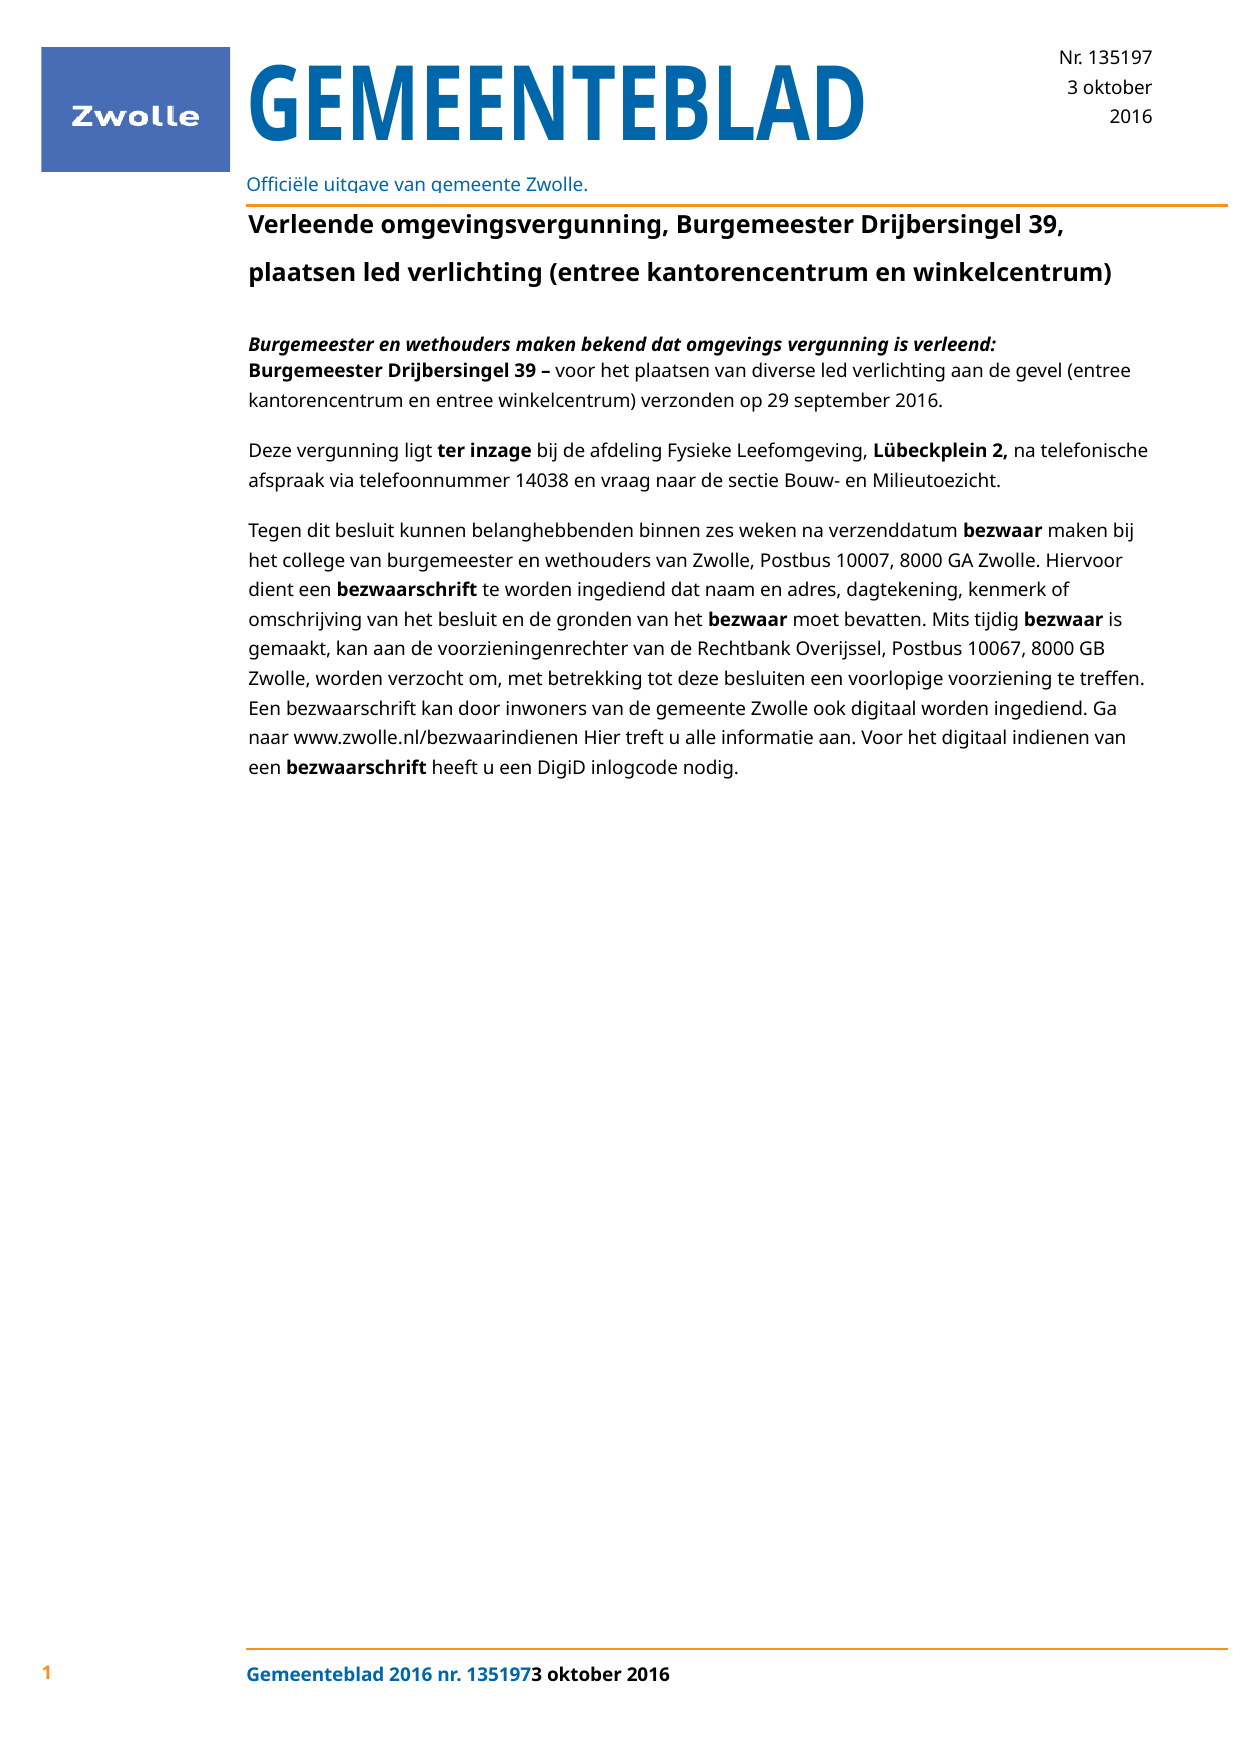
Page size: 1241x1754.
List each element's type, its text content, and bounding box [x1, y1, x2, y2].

text Burgemeester en wethouders maken bekend dat omgevings vergunning is verleend: [248, 331, 1152, 357]
picture [41, 47, 231, 172]
text Burgemeester Drijbersingel 39 – voor het plaatsen van diverse led verlichting aan de gevel (entree kantorencentrum en entree winkelcentrum) verzonden op 29 september 2016. [248, 357, 1152, 412]
text Verleende omgevingsvergunning, Burgemeester Drijbersingel 39, plaatsen led verlichting (entree kantorencentrum en winkelcentrum) [248, 207, 1152, 288]
text Tegen dit besluit kunnen belanghebbenden binnen zes weken na verzenddatum bezwaar maken bij het college van burgemeester en wethouders van Zwolle, Postbus 10007, 8000 GA Zwolle. Hiervoor dient een bezwaarschrift te worden ingediend dat naam en adres, dagtekening, kenmerk of omschrijving van het besluit en de gronden van het bezwaar moet bevatten. Mits tijdig bezwaar is gemaakt, kan aan de voorzieningenrechter van de Rechtbank Overijssel, Postbus 10067, 8000 GB Zwolle, worden verzocht om, met betrekking tot deze besluiten een voorlopige voorziening te treffen. Een bezwaarschrift kan door inwoners van de gemeente Zwolle ook digitaal worden ingediend. Ga naar www.zwolle.nl/bezwaarindienen Hier treft u alle informatie aan. Voor het digitaal indienen van een bezwaarschrift heeft u een DigiD inlogcode nodig. [248, 517, 1152, 779]
text Deze vergunning ligt ter inzage bij de afdeling Fysieke Leefomgeving, Lübeckplein 2, na telefonische afspraak via telefoonnummer 14038 en vraag naar de sectie Bouw- en Milieutoezicht. [248, 437, 1152, 492]
